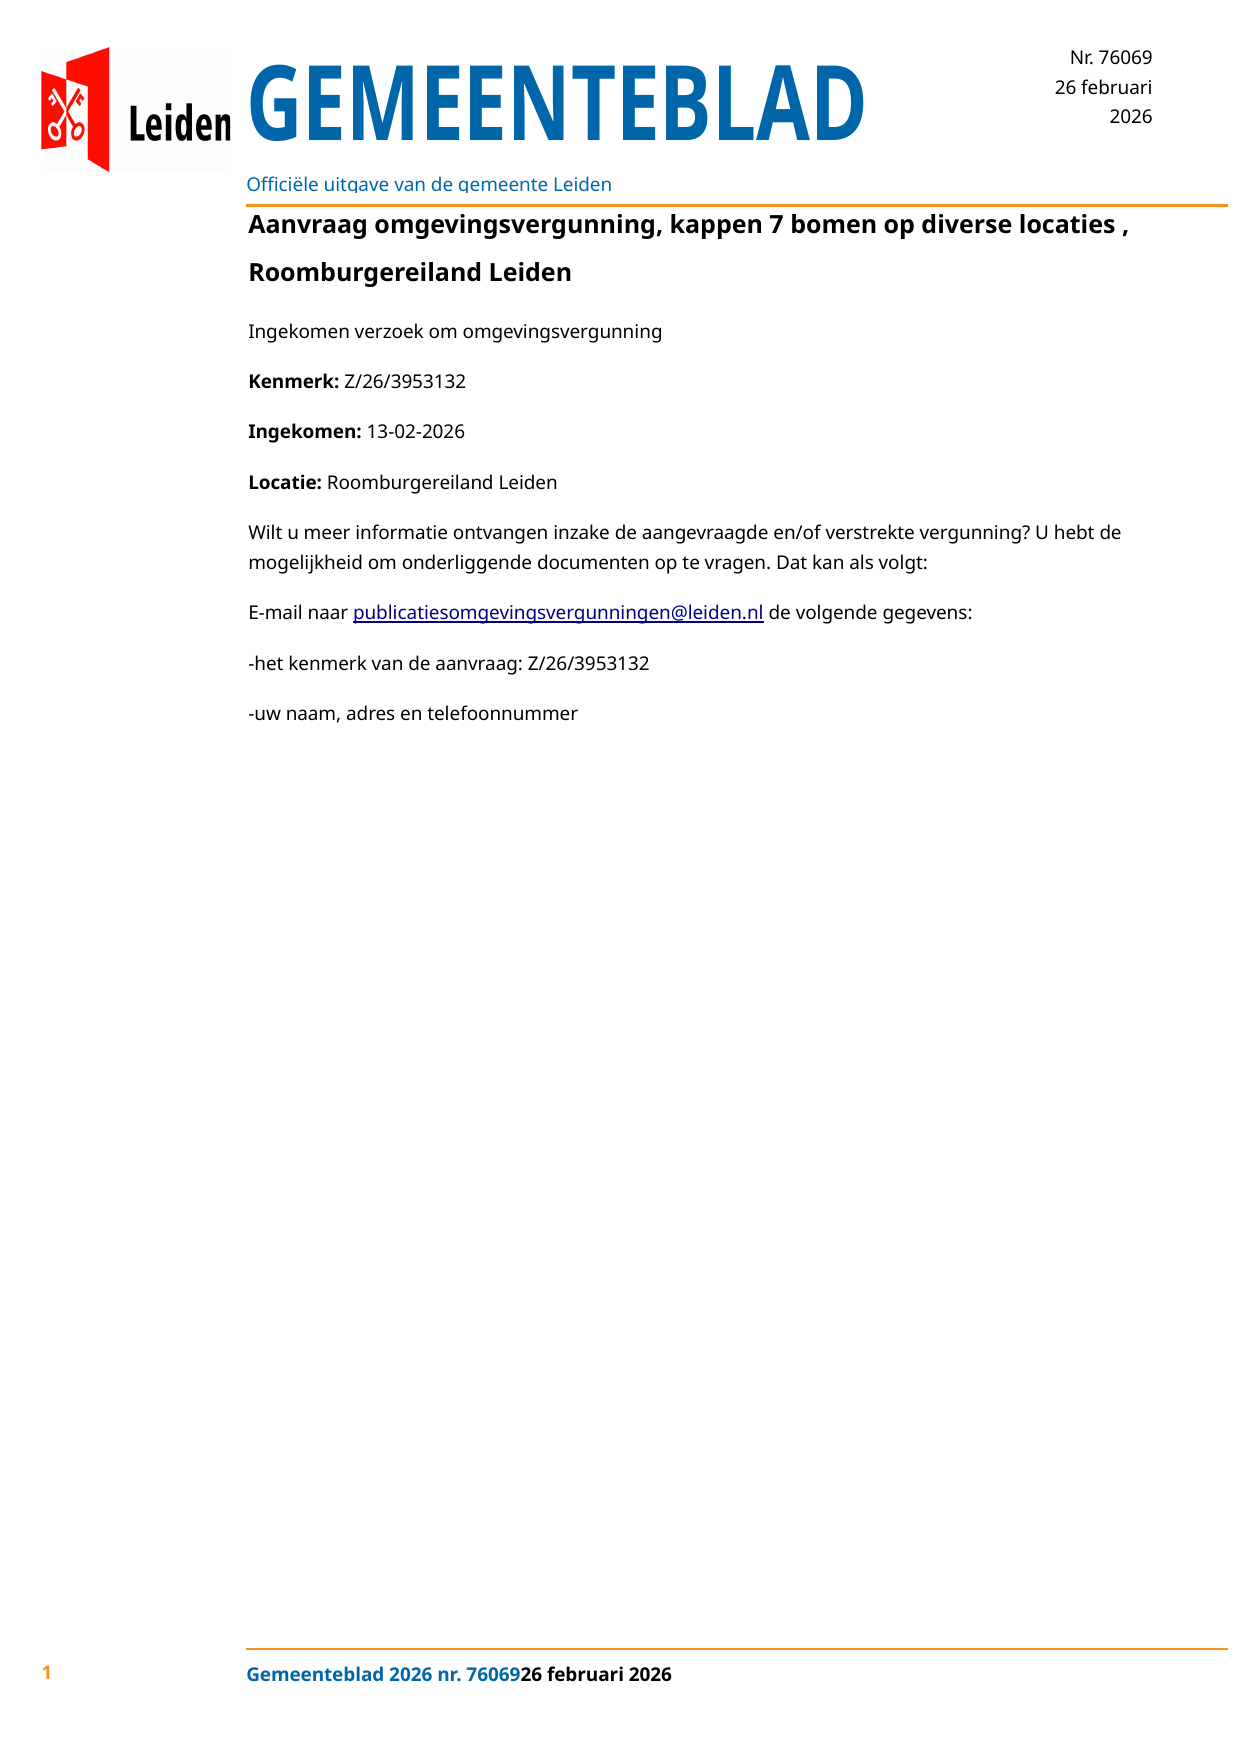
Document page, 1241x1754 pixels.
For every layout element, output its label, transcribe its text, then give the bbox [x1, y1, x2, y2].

text Aanvraag omgevingsvergunning, kappen 7 bomen op diverse locaties , Roomburgereiland Leiden [248, 207, 1152, 288]
text -uw naam, adres en telefoonnummer [248, 700, 1152, 726]
text -het kenmerk van de aanvraag: Z/26/3953132 [248, 650, 1152, 676]
text Kenmerk: Z/26/3953132 [248, 368, 1152, 394]
text E-mail naar publicatiesomgevingsvergunningen@leiden.nl de volgende gegevens: [248, 599, 1152, 625]
text Wilt u meer informatie ontvangen inzake de aangevraagde en/of verstrekte vergunning? U hebt de mogelijkheid om onderliggende documenten op te vragen. Dat kan als volgt: [248, 519, 1152, 575]
text Ingekomen verzoek om omgevingsvergunning [248, 318, 1152, 344]
text Locatie: Roomburgereiland Leiden [248, 469, 1152, 495]
text Ingekomen: 13-02-2026 [248, 419, 1152, 444]
picture [41, 47, 231, 172]
